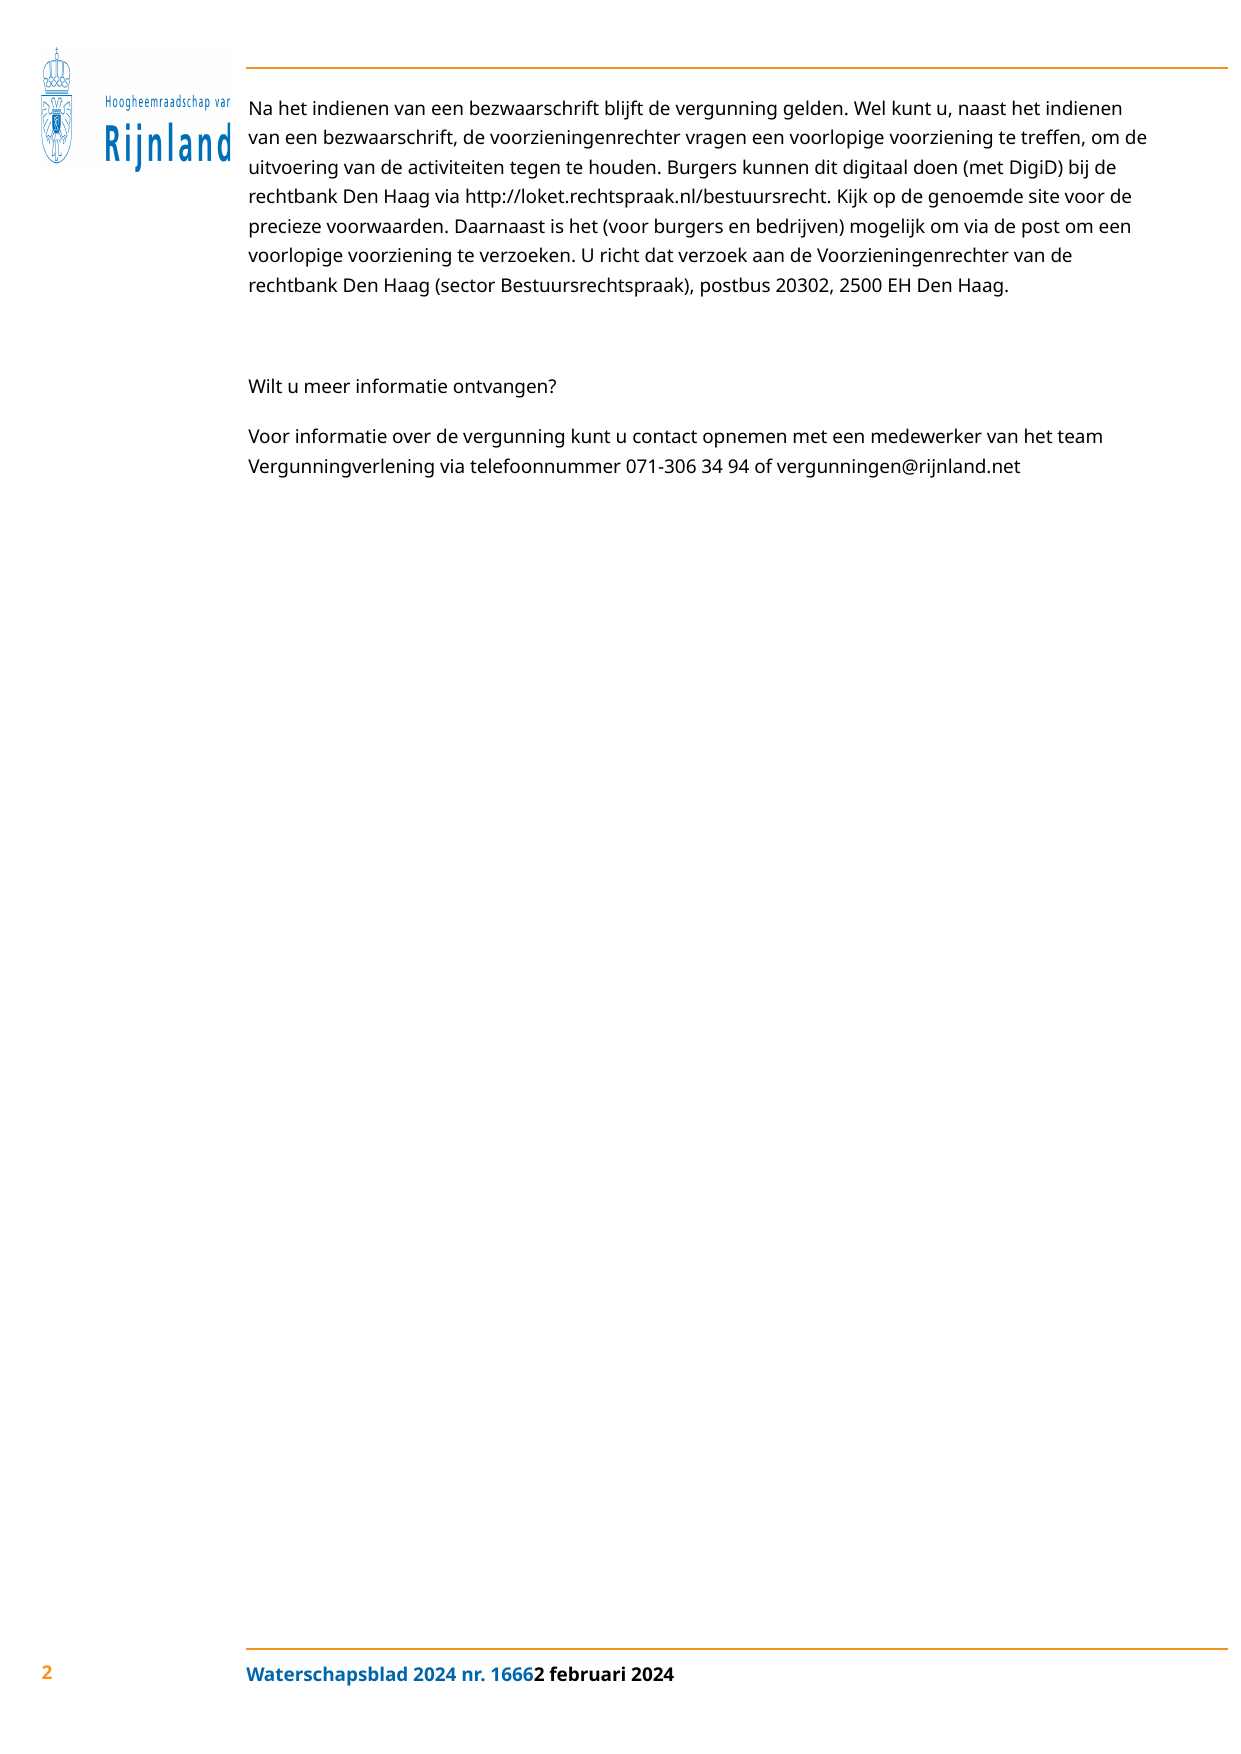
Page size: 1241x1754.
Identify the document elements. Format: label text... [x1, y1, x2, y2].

text Voor informatie over de vergunning kunt u contact opnemen met een medewerker van het team Vergunningverlening via telefoonnummer 071-306 34 94 of vergunningen@rijnland.net [248, 423, 1152, 479]
picture [41, 47, 231, 172]
text Na het indienen van een bezwaarschrift blijft de vergunning gelden. Wel kunt u, naast het indienen van een bezwaarschrift, de voorzieningenrechter vragen een voorlopige voorziening te treffen, om de uitvoering van de activiteiten tegen te houden. Burgers kunnen dit digitaal doen (met DigiD) bij de rechtbank Den Haag via http://loket.rechtspraak.nl/bestuursrecht. Kijk op de genoemde site voor de precieze voorwaarden. Daarnaast is het (voor burgers en bedrijven) mogelijk om via de post om een voorlopige voorziening te verzoeken. U richt dat verzoek aan de Voorzieningenrechter van de rechtbank Den Haag (sector Bestuursrechtspraak), postbus 20302, 2500 EH Den Haag. [248, 95, 1152, 298]
text Wilt u meer informatie ontvangen? [248, 373, 1152, 399]
